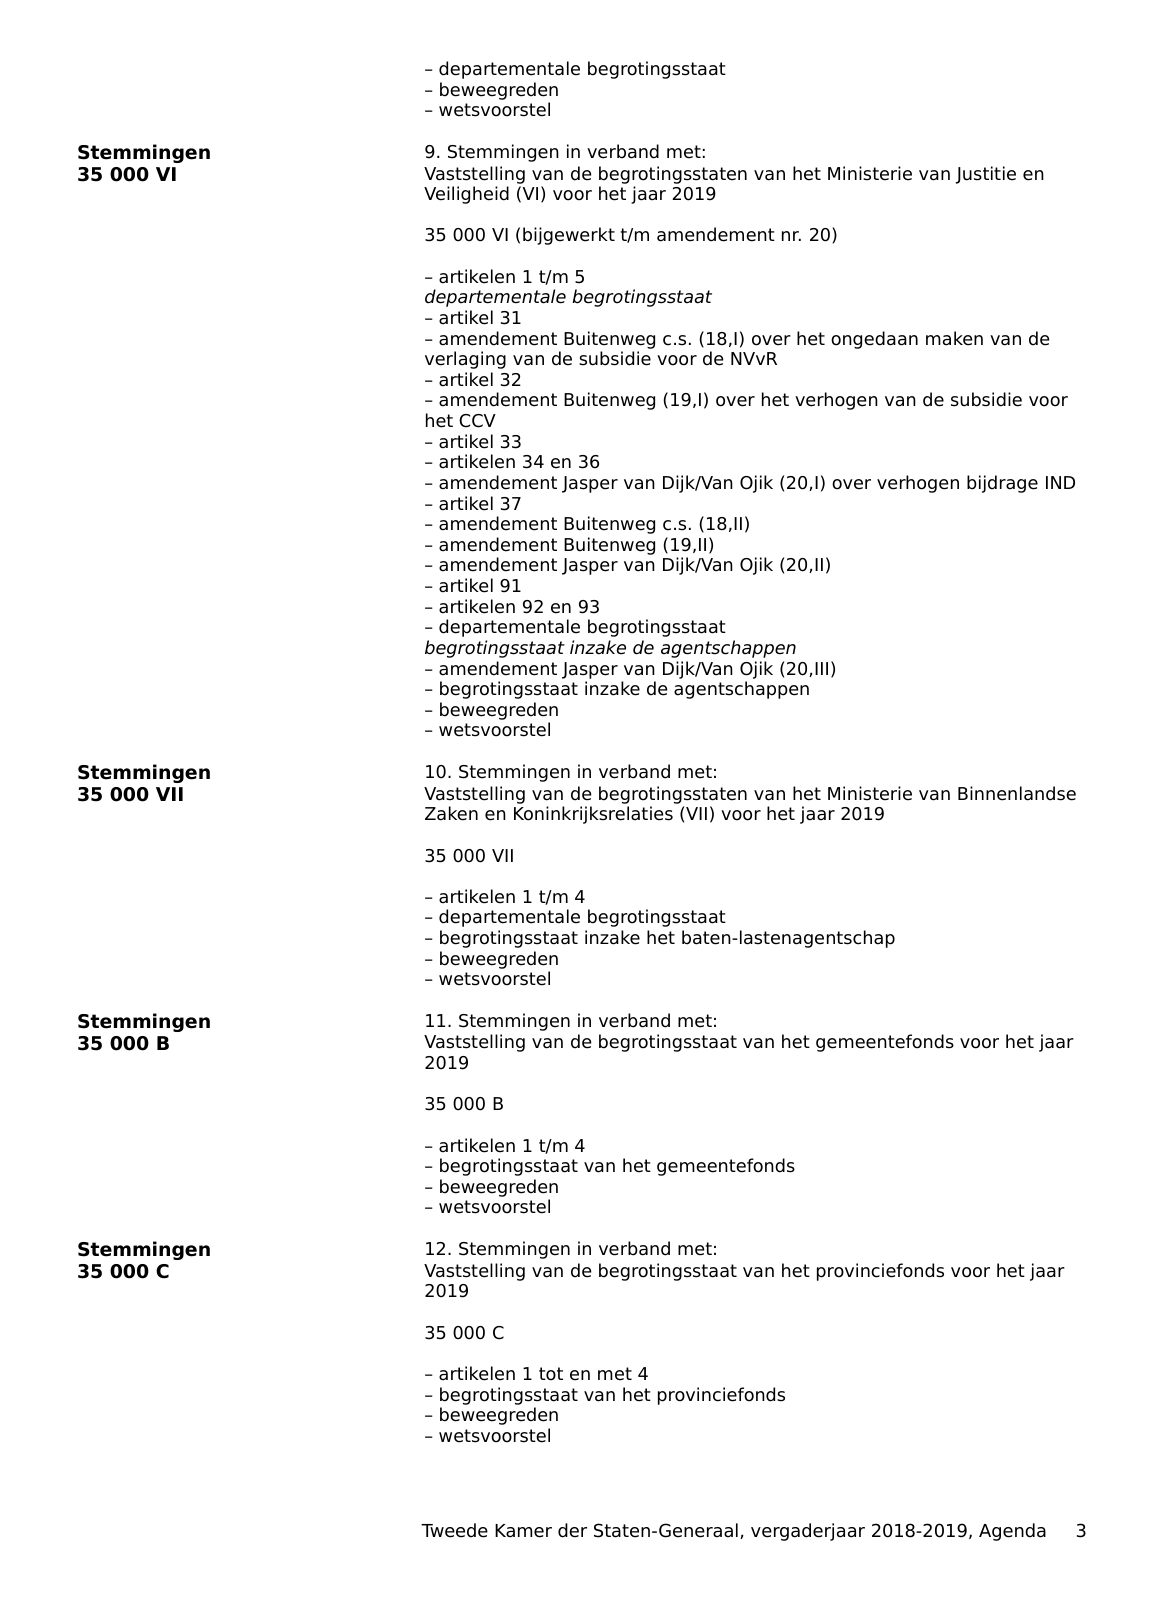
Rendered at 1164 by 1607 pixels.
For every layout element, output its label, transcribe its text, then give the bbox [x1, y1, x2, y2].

table_cell [401, 659, 418, 679]
table_cell 35 000 C [418, 1323, 1087, 1343]
table_cell [401, 1302, 418, 1323]
table_cell [401, 1011, 418, 1032]
table_cell [77, 1198, 401, 1218]
table_cell [77, 329, 401, 370]
table_cell [77, 473, 401, 493]
table_cell [401, 287, 418, 308]
table_cell [77, 990, 401, 1011]
table_cell – departementale begrotingsstaat [418, 617, 1087, 638]
table_cell [401, 225, 418, 246]
table_cell 35 000 VII [418, 846, 1087, 866]
table_cell [401, 1115, 418, 1136]
table_cell [401, 1261, 418, 1302]
table_cell [77, 246, 401, 267]
table_cell [77, 370, 401, 390]
table_cell [77, 514, 401, 535]
table_cell [401, 514, 418, 535]
table_cell [77, 679, 401, 700]
table_cell [401, 784, 418, 825]
table_cell [401, 267, 418, 287]
table_cell Stemmingen [77, 762, 401, 784]
table_cell [418, 990, 1087, 1011]
table_cell – amendement Jasper van Dijk/Van Ojik (20,I) over verhogen bijdrage IND [418, 473, 1087, 493]
table_cell [401, 246, 418, 267]
table_cell [77, 887, 401, 907]
table_cell – begrotingsstaat inzake de agentschappen [418, 679, 1087, 700]
table_cell [401, 494, 418, 514]
table_cell [401, 576, 418, 597]
table_cell Vaststelling van de begrotingsstaten van het Ministerie van Binnenlandse Zaken en Koninkrijksrelaties (VII) voor het jaar 2019 [418, 784, 1087, 825]
table_cell [401, 452, 418, 473]
table_cell – wetsvoorstel [418, 100, 1087, 121]
table_cell [401, 1156, 418, 1177]
table_cell [401, 308, 418, 328]
table_cell – departementale begrotingsstaat [418, 59, 1087, 80]
table_cell – wetsvoorstel [418, 1198, 1087, 1218]
table_cell [77, 121, 401, 142]
table_cell [418, 1446, 1087, 1467]
table_cell [418, 121, 1087, 142]
table_cell [418, 825, 1087, 846]
table_cell – artikel 31 [418, 308, 1087, 328]
table_cell [418, 866, 1087, 887]
table_cell [401, 949, 418, 969]
table_cell – begrotingsstaat van het gemeentefonds [418, 1156, 1087, 1177]
table_cell Stemmingen [77, 1011, 401, 1032]
table_cell – wetsvoorstel [418, 1426, 1087, 1446]
table_cell 10. Stemmingen in verband met: [418, 762, 1087, 784]
table_cell – beweegreden [418, 700, 1087, 720]
table_cell – beweegreden [418, 1177, 1087, 1197]
table_cell [77, 1074, 401, 1094]
table_cell [401, 142, 418, 163]
table_cell Stemmingen [77, 142, 401, 163]
table_cell [77, 555, 401, 576]
table_cell [401, 329, 418, 370]
table_cell [77, 1405, 401, 1426]
table_cell [401, 370, 418, 390]
table_cell [77, 390, 401, 432]
table_cell [77, 432, 401, 452]
table_cell [77, 535, 401, 555]
table_cell [77, 1136, 401, 1156]
table_cell [77, 638, 401, 658]
table_cell 35 000 VII [77, 784, 401, 825]
table_cell [77, 1302, 401, 1323]
table_cell [401, 762, 418, 784]
table_cell – amendement Buitenweg c.s. (18,I) over het ongedaan maken van de verlaging van de subsidie voor de NVvR [418, 329, 1087, 370]
table_cell – begrotingsstaat inzake het baten-lastenagentschap [418, 928, 1087, 949]
table_cell – artikel 33 [418, 432, 1087, 452]
table_cell [418, 1302, 1087, 1323]
table_cell – amendement Jasper van Dijk/Van Ojik (20,II) [418, 555, 1087, 576]
table_cell [77, 741, 401, 762]
table_cell [401, 535, 418, 555]
table_cell [418, 246, 1087, 267]
table_cell – beweegreden [418, 1405, 1087, 1426]
table_cell – wetsvoorstel [418, 969, 1087, 990]
table_cell [77, 1364, 401, 1384]
table_cell 35 000 B [418, 1094, 1087, 1115]
table_cell [401, 1364, 418, 1384]
table_cell [401, 1094, 418, 1115]
table_cell – artikel 91 [418, 576, 1087, 597]
table_cell [77, 1094, 401, 1115]
table_cell [77, 720, 401, 741]
table_cell [77, 1156, 401, 1177]
table_cell 35 000 C [77, 1261, 401, 1302]
table_cell – artikelen 1 t/m 5 [418, 267, 1087, 287]
table_cell [77, 969, 401, 990]
table_cell 11. Stemmingen in verband met: [418, 1011, 1087, 1032]
table_cell [77, 597, 401, 617]
table_cell [418, 1074, 1087, 1094]
table_cell [401, 679, 418, 700]
table_cell [401, 1426, 418, 1446]
table_cell [77, 287, 401, 308]
table_cell [77, 205, 401, 225]
table_cell – departementale begrotingsstaat [418, 908, 1087, 928]
table_cell [77, 267, 401, 287]
table_cell Vaststelling van de begrotingsstaat van het provinciefonds voor het jaar 2019 [418, 1261, 1087, 1302]
table_cell [401, 908, 418, 928]
table_cell [418, 1218, 1087, 1239]
table_cell [401, 1343, 418, 1364]
table_cell [77, 100, 401, 121]
table_cell [77, 866, 401, 887]
table_cell Vaststelling van de begrotingsstaten van het Ministerie van Justitie en Veiligheid (VI) voor het jaar 2019 [418, 164, 1087, 205]
table_cell [401, 1218, 418, 1239]
table_cell [401, 617, 418, 638]
table_cell [401, 1446, 418, 1467]
table_cell [401, 846, 418, 866]
table_cell [77, 949, 401, 969]
table_cell [418, 741, 1087, 762]
table_cell [401, 720, 418, 741]
table_cell – beweegreden [418, 80, 1087, 100]
table_cell [418, 1115, 1087, 1136]
table_cell [401, 164, 418, 205]
table_cell departementale begrotingsstaat [418, 287, 1087, 308]
table_cell [401, 59, 418, 80]
table_cell [77, 494, 401, 514]
table_cell – amendement Buitenweg c.s. (18,II) [418, 514, 1087, 535]
table_cell Vaststelling van de begrotingsstaat van het gemeentefonds voor het jaar 2019 [418, 1033, 1087, 1074]
table_cell [77, 659, 401, 679]
table_cell 35 000 B [77, 1033, 401, 1074]
table_cell [77, 928, 401, 949]
table_cell [401, 432, 418, 452]
table_cell [401, 1033, 418, 1074]
table_cell – wetsvoorstel [418, 720, 1087, 741]
table_cell – beweegreden [418, 949, 1087, 969]
table_cell – artikel 32 [418, 370, 1087, 390]
table_cell [77, 59, 401, 80]
table_cell [77, 1385, 401, 1405]
table_cell [401, 1177, 418, 1197]
table_cell [77, 1177, 401, 1197]
table_cell [77, 1446, 401, 1467]
table_cell [77, 1323, 401, 1343]
table_cell [77, 908, 401, 928]
table_cell – artikelen 1 tot en met 4 [418, 1364, 1087, 1384]
table_cell begrotingsstaat inzake de agentschappen [418, 638, 1087, 658]
table_cell [77, 80, 401, 100]
table_cell [401, 390, 418, 432]
table_cell [418, 1343, 1087, 1364]
table_cell [401, 969, 418, 990]
table_cell [401, 1323, 418, 1343]
table_cell [77, 1426, 401, 1446]
table_cell [77, 700, 401, 720]
table_cell – amendement Buitenweg (19,I) over het verhogen van de subsidie voor het CCV [418, 390, 1087, 432]
table_cell [77, 576, 401, 597]
table_cell [401, 700, 418, 720]
table_cell [401, 825, 418, 846]
table_cell – amendement Jasper van Dijk/Van Ojik (20,III) [418, 659, 1087, 679]
table_cell [401, 1239, 418, 1261]
table_cell [401, 990, 418, 1011]
table_cell – artikelen 1 t/m 4 [418, 887, 1087, 907]
table_cell [401, 887, 418, 907]
table_cell [401, 1405, 418, 1426]
table_cell [401, 555, 418, 576]
table_cell [401, 866, 418, 887]
table_cell 9. Stemmingen in verband met: [418, 142, 1087, 163]
table_cell Stemmingen [77, 1239, 401, 1261]
table_cell [401, 473, 418, 493]
table_cell 35 000 VI [77, 164, 401, 205]
table_cell [77, 225, 401, 246]
table_cell – begrotingsstaat van het provinciefonds [418, 1385, 1087, 1405]
table_cell [401, 638, 418, 658]
table_cell [401, 100, 418, 121]
table_cell [401, 1385, 418, 1405]
table_cell [401, 1198, 418, 1218]
table_cell [401, 1074, 418, 1094]
table_cell [77, 1218, 401, 1239]
table_cell [401, 80, 418, 100]
table_cell – artikelen 34 en 36 [418, 452, 1087, 473]
table_cell – artikel 37 [418, 494, 1087, 514]
table_cell [401, 1136, 418, 1156]
table_cell [401, 928, 418, 949]
table_cell [77, 1115, 401, 1136]
table_cell – artikelen 1 t/m 4 [418, 1136, 1087, 1156]
table_cell [401, 121, 418, 142]
table_cell [77, 617, 401, 638]
table_cell [401, 205, 418, 225]
table_cell 35 000 VI (bijgewerkt t/m amendement nr. 20) [418, 225, 1087, 246]
table_cell [77, 846, 401, 866]
table_cell [77, 452, 401, 473]
table_cell [401, 741, 418, 762]
table_cell – amendement Buitenweg (19,II) [418, 535, 1087, 555]
table_cell [418, 205, 1087, 225]
table_cell [401, 597, 418, 617]
table_cell [77, 825, 401, 846]
table_cell [77, 308, 401, 328]
table_cell 12. Stemmingen in verband met: [418, 1239, 1087, 1261]
table_cell [77, 1343, 401, 1364]
table_cell – artikelen 92 en 93 [418, 597, 1087, 617]
